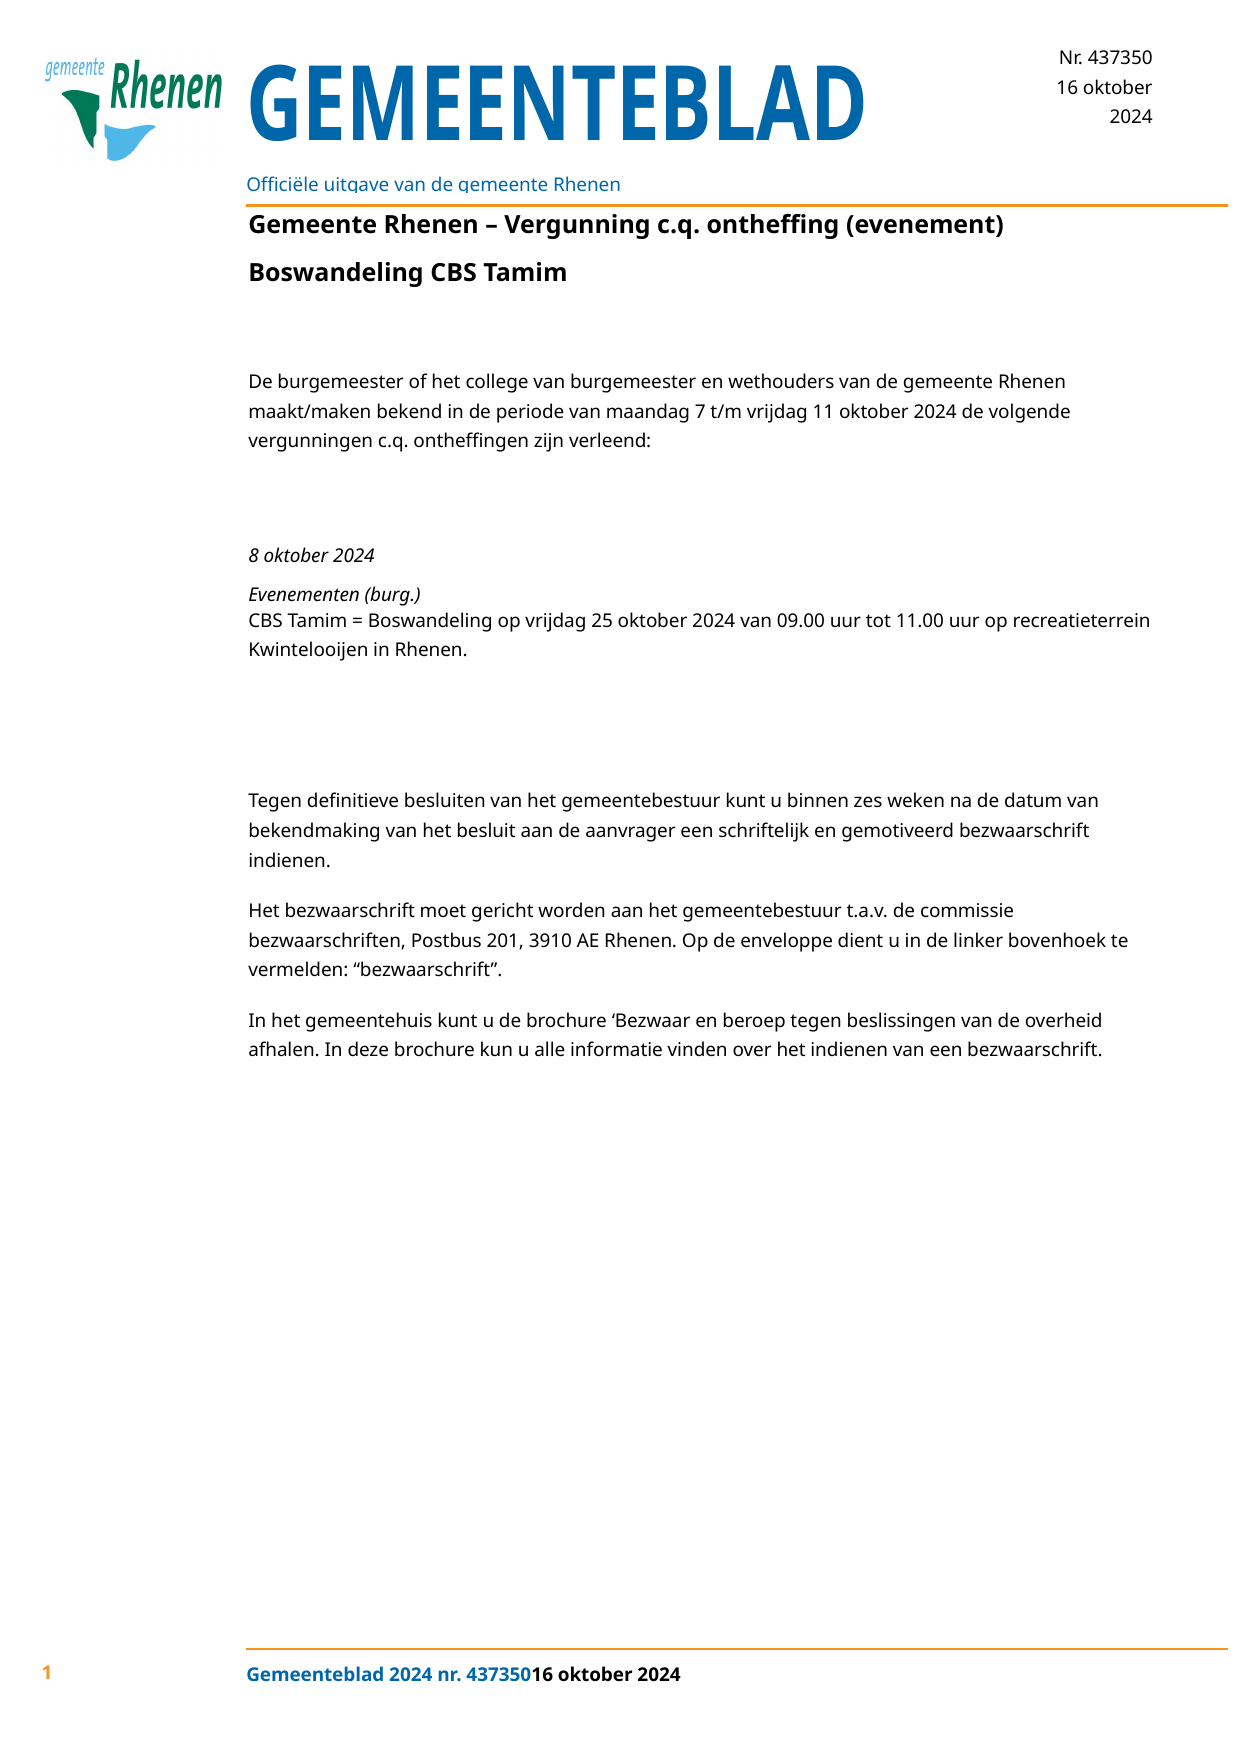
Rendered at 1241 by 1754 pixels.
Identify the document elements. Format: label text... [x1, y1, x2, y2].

text De burgemeester of het college van burgemeester en wethouders van de gemeente Rhenen maakt/maken bekend in de periode van maandag 7 t/m vrijdag 11 oktober 2024 de volgende vergunningen c.q. ontheffingen zijn verleend: [248, 368, 1152, 453]
text In het gemeentehuis kunt u de brochure ‘Bezwaar en beroep tegen beslissingen van de overheid afhalen. In deze brochure kun u alle informatie vinden over het indienen van een bezwaarschrift. [248, 1007, 1152, 1062]
text Evenementen (burg.) [248, 581, 1152, 607]
text Tegen definitieve besluiten van het gemeentebestuur kunt u binnen zes weken na de datum van bekendmaking van het besluit aan de aanvrager een schriftelijk en gemotiveerd bezwaarschrift indienen. [248, 788, 1152, 873]
picture [41, 47, 231, 172]
text CBS Tamim = Boswandeling op vrijdag 25 oktober 2024 van 09.00 uur tot 11.00 uur op recreatieterrein Kwintelooijen in Rhenen. [248, 607, 1152, 662]
text 8 oktober 2024 [248, 542, 1152, 568]
text Het bezwaarschrift moet gericht worden aan het gemeentebestuur t.a.v. de commissie bezwaarschriften, Postbus 201, 3910 AE Rhenen. Op de enveloppe dient u in de linker bovenhoek te vermelden: “bezwaarschrift”. [248, 897, 1152, 982]
text Gemeente Rhenen – Vergunning c.q. ontheffing (evenement) Boswandeling CBS Tamim [248, 207, 1152, 288]
